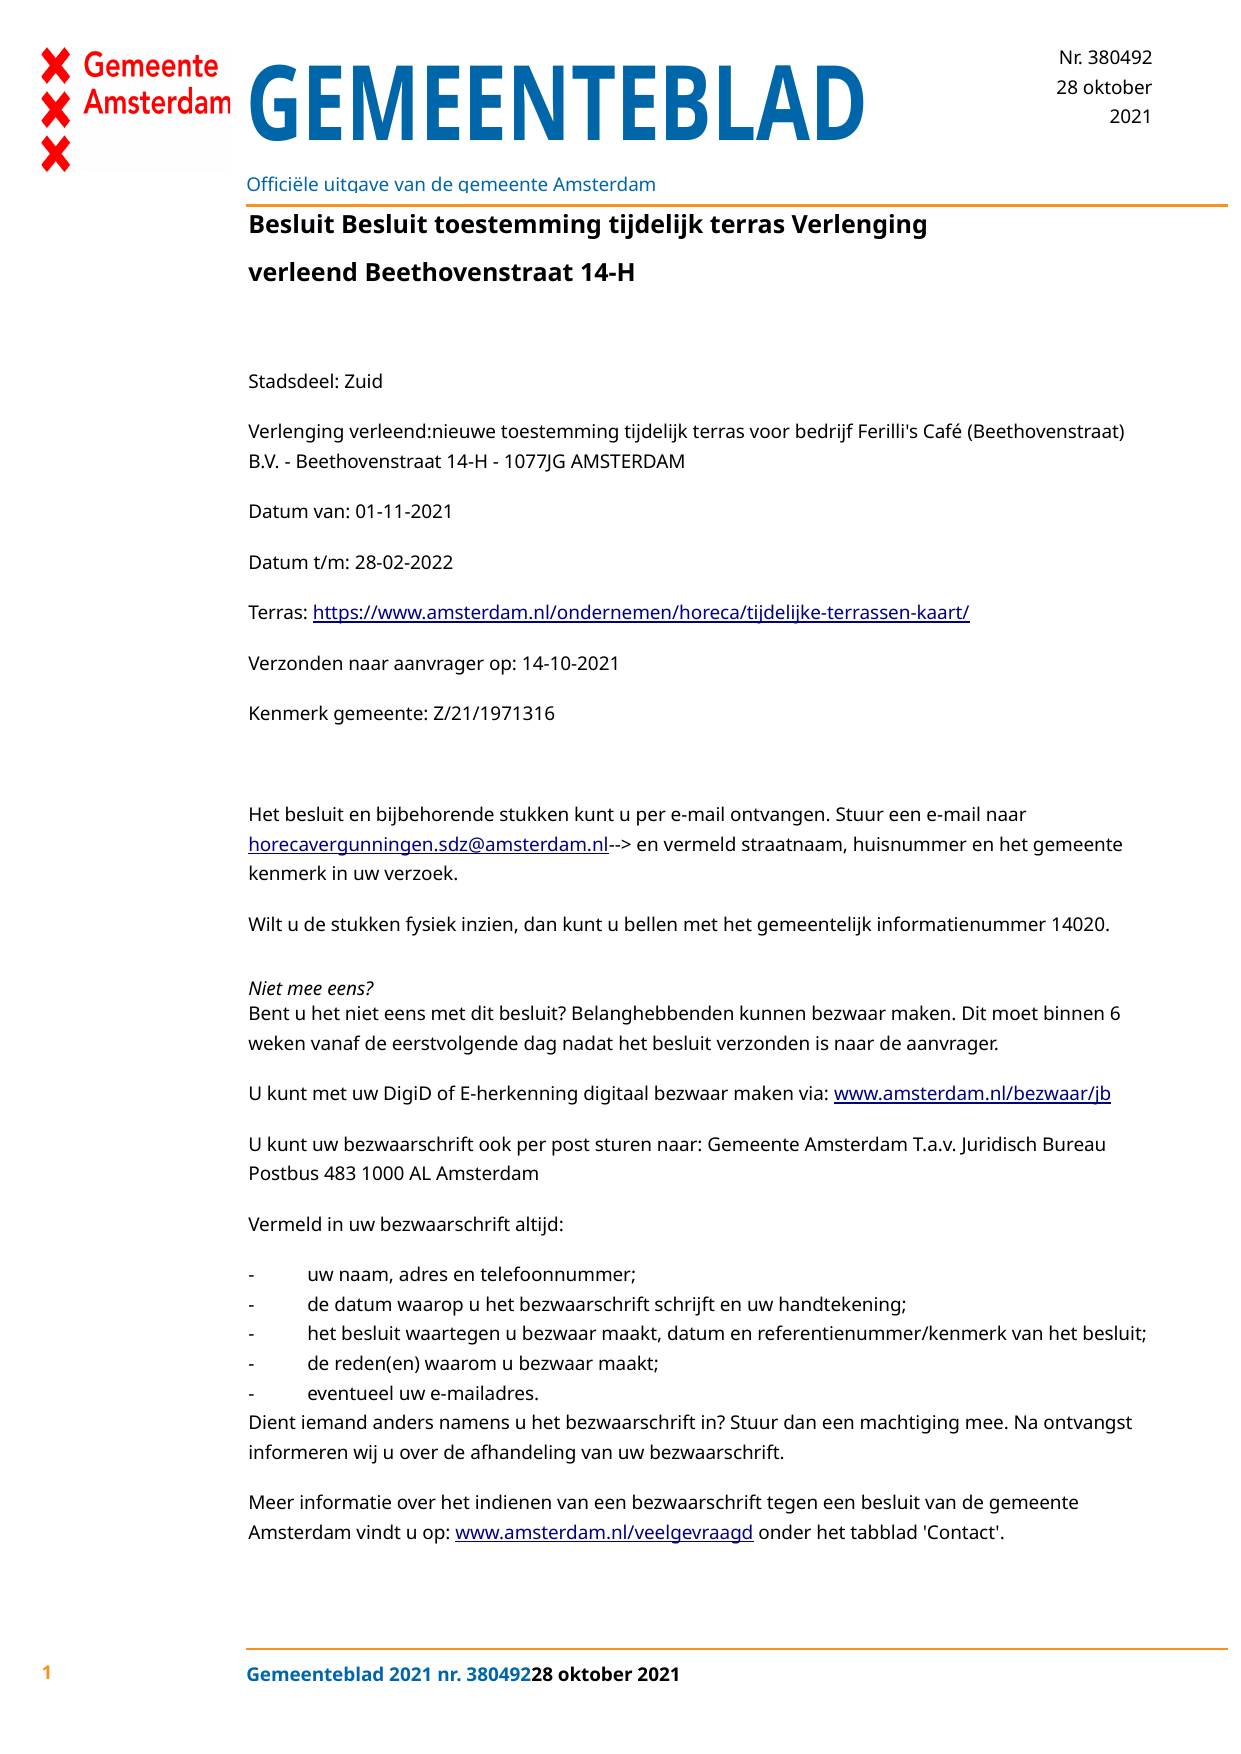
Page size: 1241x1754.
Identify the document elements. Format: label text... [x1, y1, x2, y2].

text Verzonden naar aanvrager op: 14-10-2021 [248, 650, 1152, 676]
text Datum van: 01-11-2021 [248, 499, 1152, 524]
text U kunt met uw DigiD of E-herkenning digitaal bezwaar maken via: www.amsterdam.nl/bezwaar/jb [248, 1081, 1152, 1106]
text Besluit Besluit toestemming tijdelijk terras Verlenging verleend Beethovenstraat 14-H [248, 207, 1152, 288]
text Het besluit en bijbehorende stukken kunt u per e-mail ontvangen. Stuur een e-mail naar horecavergunningen.sdz@amsterdam.nl--> en vermeld straatnaam, huisnummer en het gemeente kenmerk in uw verzoek. [248, 801, 1152, 886]
list het besluit waartegen u bezwaar maakt, datum en referentienummer/kenmerk van het besluit; [248, 1321, 1152, 1346]
text Terras: https://www.amsterdam.nl/ondernemen/horeca/tijdelijke-terrassen-kaart/ [248, 599, 1152, 625]
text U kunt uw bezwaarschrift ook per post sturen naar: Gemeente Amsterdam T.a.v. Juridisch Bureau Postbus 483 1000 AL Amsterdam [248, 1131, 1152, 1186]
text Vermeld in uw bezwaarschrift altijd: [248, 1211, 1152, 1237]
text Niet mee eens? [248, 975, 1152, 1001]
text Dient iemand anders namens u het bezwaarschrift in? Stuur dan een machtiging mee. Na ontvangst informeren wij u over de afhandeling van uw bezwaarschrift. [248, 1409, 1152, 1464]
text Wilt u de stukken fysiek inzien, dan kunt u bellen met het gemeentelijk informatienummer 14020. [248, 911, 1152, 937]
text Meer informatie over het indienen van een bezwaarschrift tegen een besluit van de gemeente Amsterdam vindt u op: www.amsterdam.nl/veelgevraagd onder het tabblad 'Contact'. [248, 1489, 1152, 1544]
list de reden(en) waarom u bezwaar maakt; [248, 1350, 1152, 1376]
picture [41, 47, 231, 172]
text Kenmerk gemeente: Z/21/1971316 [248, 700, 1152, 726]
list uw naam, adres en telefoonnummer; [248, 1261, 1152, 1287]
list de datum waarop u het bezwaarschrift schrijft en uw handtekening; [248, 1291, 1152, 1317]
list eventueel uw e-mailadres. [248, 1380, 1152, 1405]
text Stadsdeel: Zuid [248, 368, 1152, 394]
text Verlenging verleend:nieuwe toestemming tijdelijk terras voor bedrijf Ferilli's Café (Beethovenstraat) B.V. - Beethovenstraat 14-H - 1077JG AMSTERDAM [248, 419, 1152, 474]
text Bent u het niet eens met dit besluit? Belanghebbenden kunnen bezwaar maken. Dit moet binnen 6 weken vanaf de eerstvolgende dag nadat het besluit verzonden is naar de aanvrager. [248, 1001, 1152, 1056]
text Datum t/m: 28-02-2022 [248, 549, 1152, 575]
